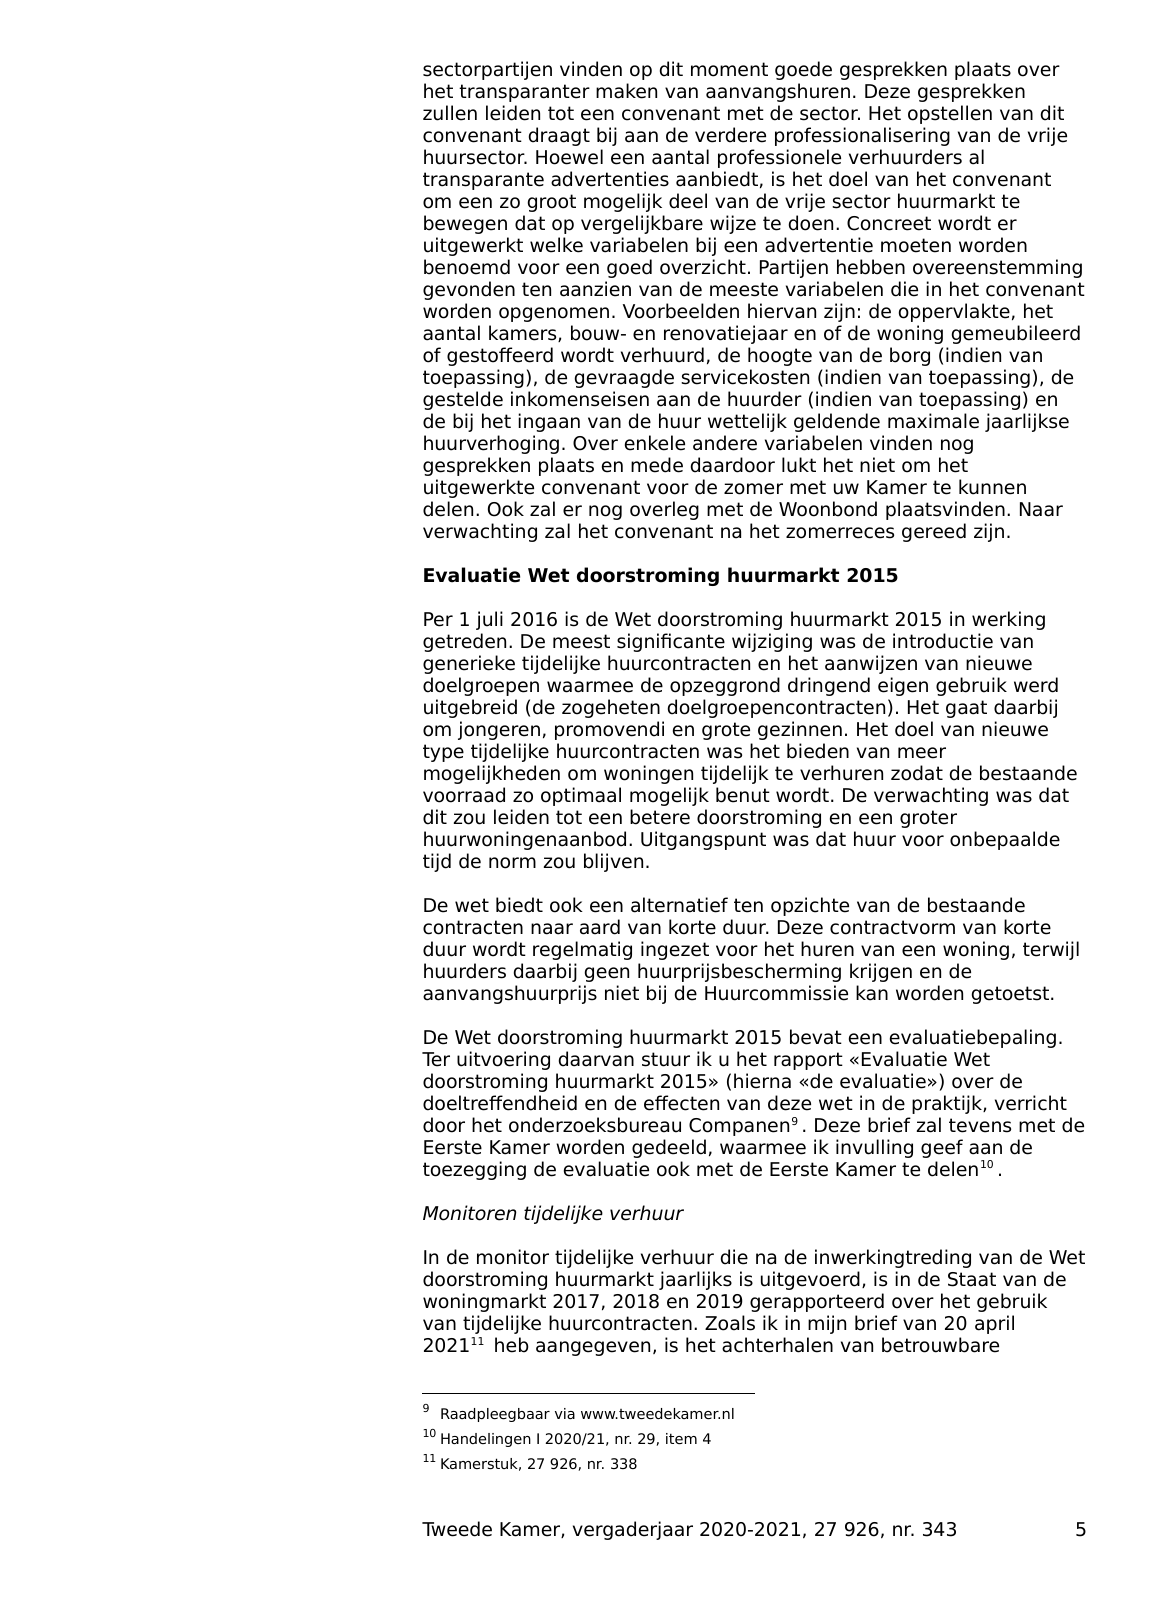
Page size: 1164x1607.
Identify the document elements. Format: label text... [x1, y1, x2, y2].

text De wet biedt ook een alternatief ten opzichte van de bestaande contracten naar aard van korte duur. Deze contractvorm van korte duur wordt regelmatig ingezet voor het huren van een woning, terwijl huurders daarbij geen huurprijsbescherming krijgen en de aanvangshuurprijs niet bij de Huurcommissie kan worden getoetst. [422, 895, 1087, 1005]
text Kamerstuk, 27 926, nr. 338 [422, 1452, 1087, 1474]
text sectorpartijen vinden op dit moment goede gesprekken plaats over het transparanter maken van aanvangshuren. Deze gesprekken zullen leiden tot een convenant met de sector. Het opstellen van dit convenant draagt bij aan de verdere professionalisering van de vrije huursector. Hoewel een aantal professionele verhuurders al transparante advertenties aanbiedt, is het doel van het convenant om een zo groot mogelijk deel van de vrije sector huurmarkt te bewegen dat op vergelijkbare wijze te doen. Concreet wordt er uitgewerkt welke variabelen bij een advertentie moeten worden benoemd voor een goed overzicht. Partijen hebben overeenstemming gevonden ten aanzien van de meeste variabelen die in het convenant worden opgenomen. Voorbeelden hiervan zijn: de oppervlakte, het aantal kamers, bouw- en renovatiejaar en of de woning gemeubileerd of gestoffeerd wordt verhuurd, de hoogte van de borg (indien van toepassing), de gevraagde servicekosten (indien van toepassing), de gestelde inkomenseisen aan de huurder (indien van toepassing) en de bij het ingaan van de huur wettelijk geldende maximale jaarlijkse huurverhoging. Over enkele andere variabelen vinden nog gesprekken plaats en mede daardoor lukt het niet om het uitgewerkte convenant voor de zomer met uw Kamer te kunnen delen. Ook zal er nog overleg met de Woonbond plaatsvinden. Naar verwachting zal het convenant na het zomerreces gereed zijn. [422, 59, 1087, 543]
text De Wet doorstroming huurmarkt 2015 bevat een evaluatiebepaling. Ter uitvoering daarvan stuur ik u het rapport «Evaluatie Wet doorstroming huurmarkt 2015» (hierna «de evaluatie») over de doeltreffendheid en de effecten van deze wet in de praktijk, verricht door het onderzoeksbureau Companen. Deze brief zal tevens met de Eerste Kamer worden gedeeld, waarmee ik invulling geef aan de toezegging de evaluatie ook met de Eerste Kamer te delen. [422, 1027, 1087, 1181]
subtitle Monitoren tijdelijke verhuur [422, 1203, 1087, 1225]
text In de monitor tijdelijke verhuur die na de inwerkingtreding van de Wet doorstroming huurmarkt jaarlijks is uitgevoerd, is in de Staat van de woningmarkt 2017, 2018 en 2019 gerapporteerd over het gebruik van tijdelijke huurcontracten. Zoals ik in mijn brief van 20 april 2021 heb aangegeven, is het achterhalen van betrouwbare [422, 1247, 1087, 1357]
subtitle Evaluatie Wet doorstroming huurmarkt 2015 [422, 565, 1087, 587]
text Handelingen I 2020/21, nr. 29, item 4 [422, 1427, 1087, 1449]
text Raadpleegbaar via www.tweedekamer.nl [422, 1402, 1087, 1424]
text Per 1 juli 2016 is de Wet doorstroming huurmarkt 2015 in werking getreden. De meest significante wijziging was de introductie van generieke tijdelijke huurcontracten en het aanwijzen van nieuwe doelgroepen waarmee de opzeggrond dringend eigen gebruik werd uitgebreid (de zogeheten doelgroepencontracten). Het gaat daarbij om jongeren, promovendi en grote gezinnen. Het doel van nieuwe type tijdelijke huurcontracten was het bieden van meer mogelijkheden om woningen tijdelijk te verhuren zodat de bestaande voorraad zo optimaal mogelijk benut wordt. De verwachting was dat dit zou leiden tot een betere doorstroming en een groter huurwoningenaanbod. Uitgangspunt was dat huur voor onbepaalde tijd de norm zou blijven. [422, 609, 1087, 873]
